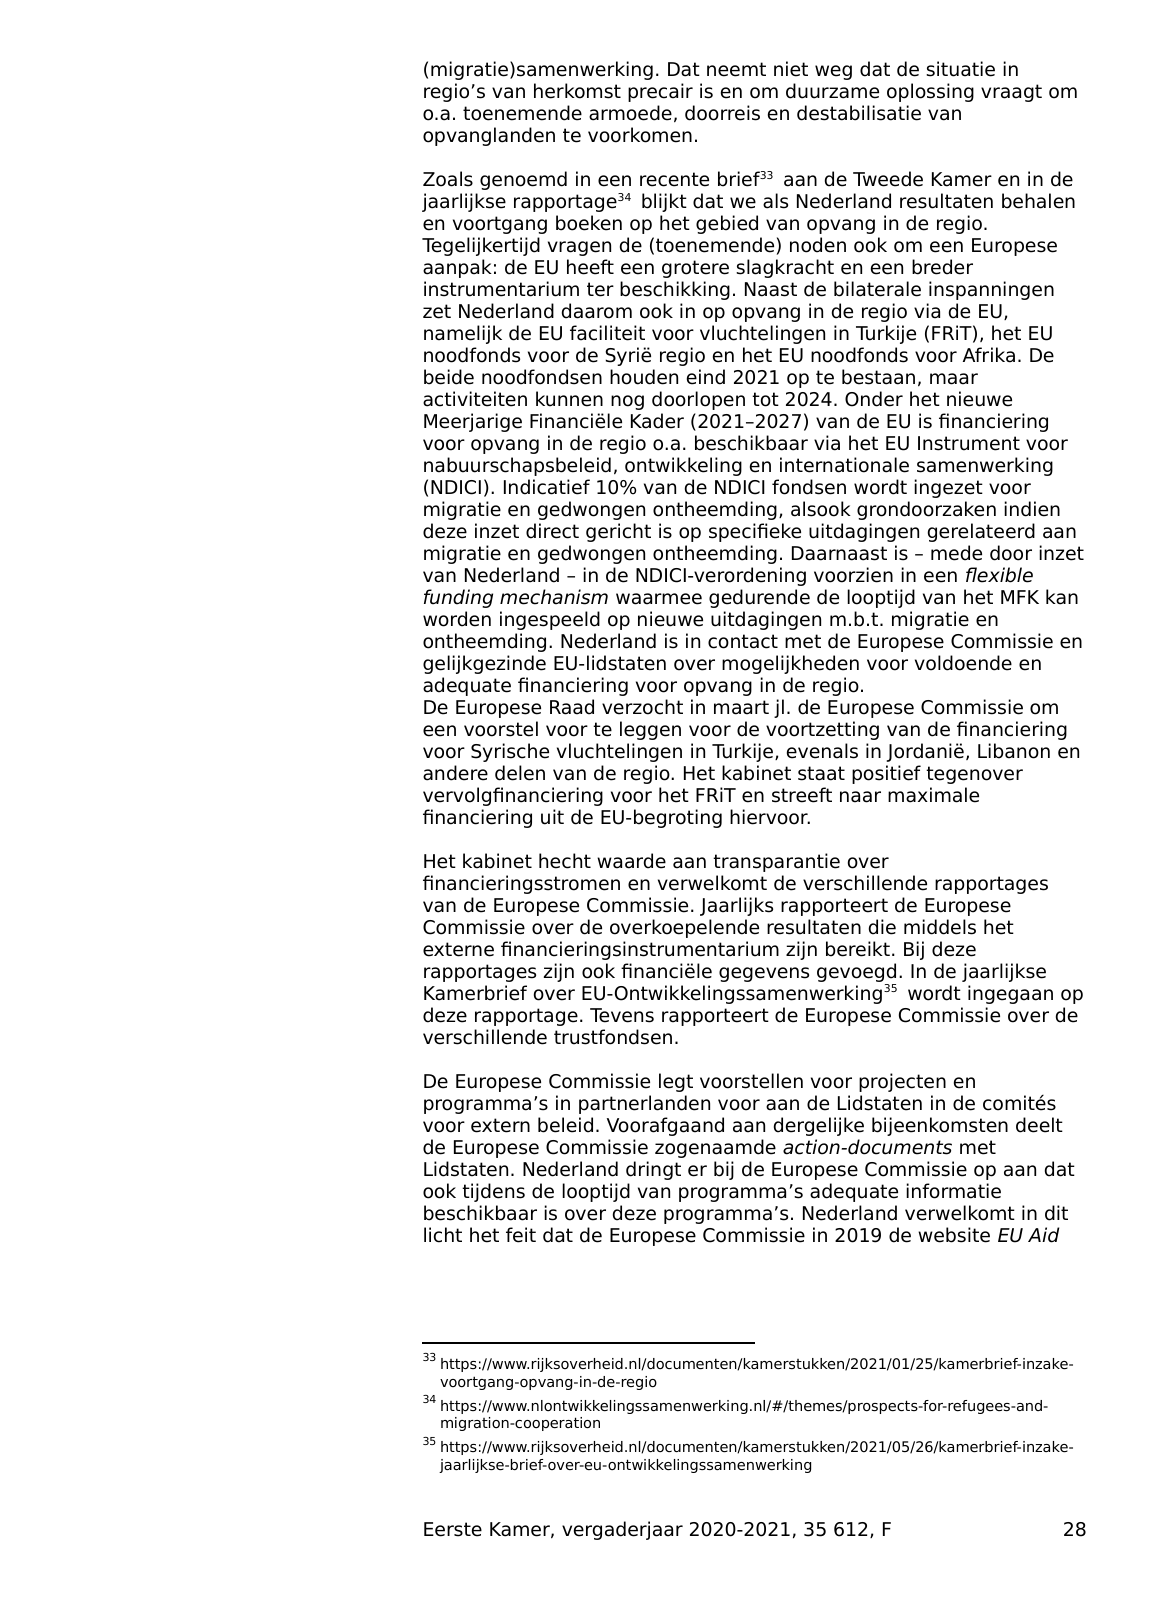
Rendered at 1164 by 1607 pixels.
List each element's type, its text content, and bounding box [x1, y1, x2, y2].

text (migratie)samenwerking. Dat neemt niet weg dat de situatie in regio’s van herkomst precair is en om duurzame oplossing vraagt om o.a. toenemende armoede, doorreis en destabilisatie van opvanglanden te voorkomen. [422, 59, 1087, 147]
text Zoals genoemd in een recente brief aan de Tweede Kamer en in de jaarlijkse rapportage blijkt dat we als Nederland resultaten behalen en voortgang boeken op het gebied van opvang in de regio. Tegelijkertijd vragen de (toenemende) noden ook om een Europese aanpak: de EU heeft een grotere slagkracht en een breder instrumentarium ter beschikking. Naast de bilaterale inspanningen zet Nederland daarom ook in op opvang in de regio via de EU, namelijk de EU faciliteit voor vluchtelingen in Turkije (FRiT), het EU noodfonds voor de Syrië regio en het EU noodfonds voor Afrika. De beide noodfondsen houden eind 2021 op te bestaan, maar activiteiten kunnen nog doorlopen tot 2024. Onder het nieuwe Meerjarige Financiële Kader (2021–2027) van de EU is financiering voor opvang in de regio o.a. beschikbaar via het EU Instrument voor nabuurschapsbeleid, ontwikkeling en internationale samenwerking (NDICI). Indicatief 10% van de NDICI fondsen wordt ingezet voor migratie en gedwongen ontheemding, alsook grondoorzaken indien deze inzet direct gericht is op specifieke uitdagingen gerelateerd aan migratie en gedwongen ontheemding. Daarnaast is – mede door inzet van Nederland – in de NDICI-verordening voorzien in een flexible funding mechanism waarmee gedurende de looptijd van het MFK kan worden ingespeeld op nieuwe uitdagingen m.b.t. migratie en ontheemding. Nederland is in contact met de Europese Commissie en gelijkgezinde EU-lidstaten over mogelijkheden voor voldoende en adequate financiering voor opvang in de regio. [422, 169, 1087, 697]
text https://www.rijksoverheid.nl/documenten/kamerstukken/2021/05/26/kamerbrief-inzake-jaarlijkse-brief-over-eu-ontwikkelingssamenwerking [422, 1435, 1087, 1474]
text Het kabinet hecht waarde aan transparantie over financieringsstromen en verwelkomt de verschillende rapportages van de Europese Commissie. Jaarlijks rapporteert de Europese Commissie over de overkoepelende resultaten die middels het externe financieringsinstrumentarium zijn bereikt. Bij deze rapportages zijn ook financiële gegevens gevoegd. In de jaarlijkse Kamerbrief over EU-Ontwikkelingssamenwerking wordt ingegaan op deze rapportage. Tevens rapporteert de Europese Commissie over de verschillende trustfondsen. [422, 851, 1087, 1048]
text https://www.nlontwikkelingssamenwerking.nl/#/themes/prospects-for-refugees-and-migration-cooperation [422, 1393, 1087, 1432]
text De Europese Raad verzocht in maart jl. de Europese Commissie om een voorstel voor te leggen voor de voortzetting van de financiering voor Syrische vluchtelingen in Turkije, evenals in Jordanië, Libanon en andere delen van de regio. Het kabinet staat positief tegenover vervolgfinanciering voor het FRiT en streeft naar maximale financiering uit de EU-begroting hiervoor. [422, 697, 1087, 828]
text https://www.rijksoverheid.nl/documenten/kamerstukken/2021/01/25/kamerbrief-inzake-voortgang-opvang-in-de-regio [422, 1352, 1087, 1391]
text De Europese Commissie legt voorstellen voor projecten en programma’s in partnerlanden voor aan de Lidstaten in de comités voor extern beleid. Voorafgaand aan dergelijke bijeenkomsten deelt de Europese Commissie zogenaamde action-documents met Lidstaten. Nederland dringt er bij de Europese Commissie op aan dat ook tijdens de looptijd van programma’s adequate informatie beschikbaar is over deze programma’s. Nederland verwelkomt in dit licht het feit dat de Europese Commissie in 2019 de website EU Aid [422, 1071, 1087, 1247]
